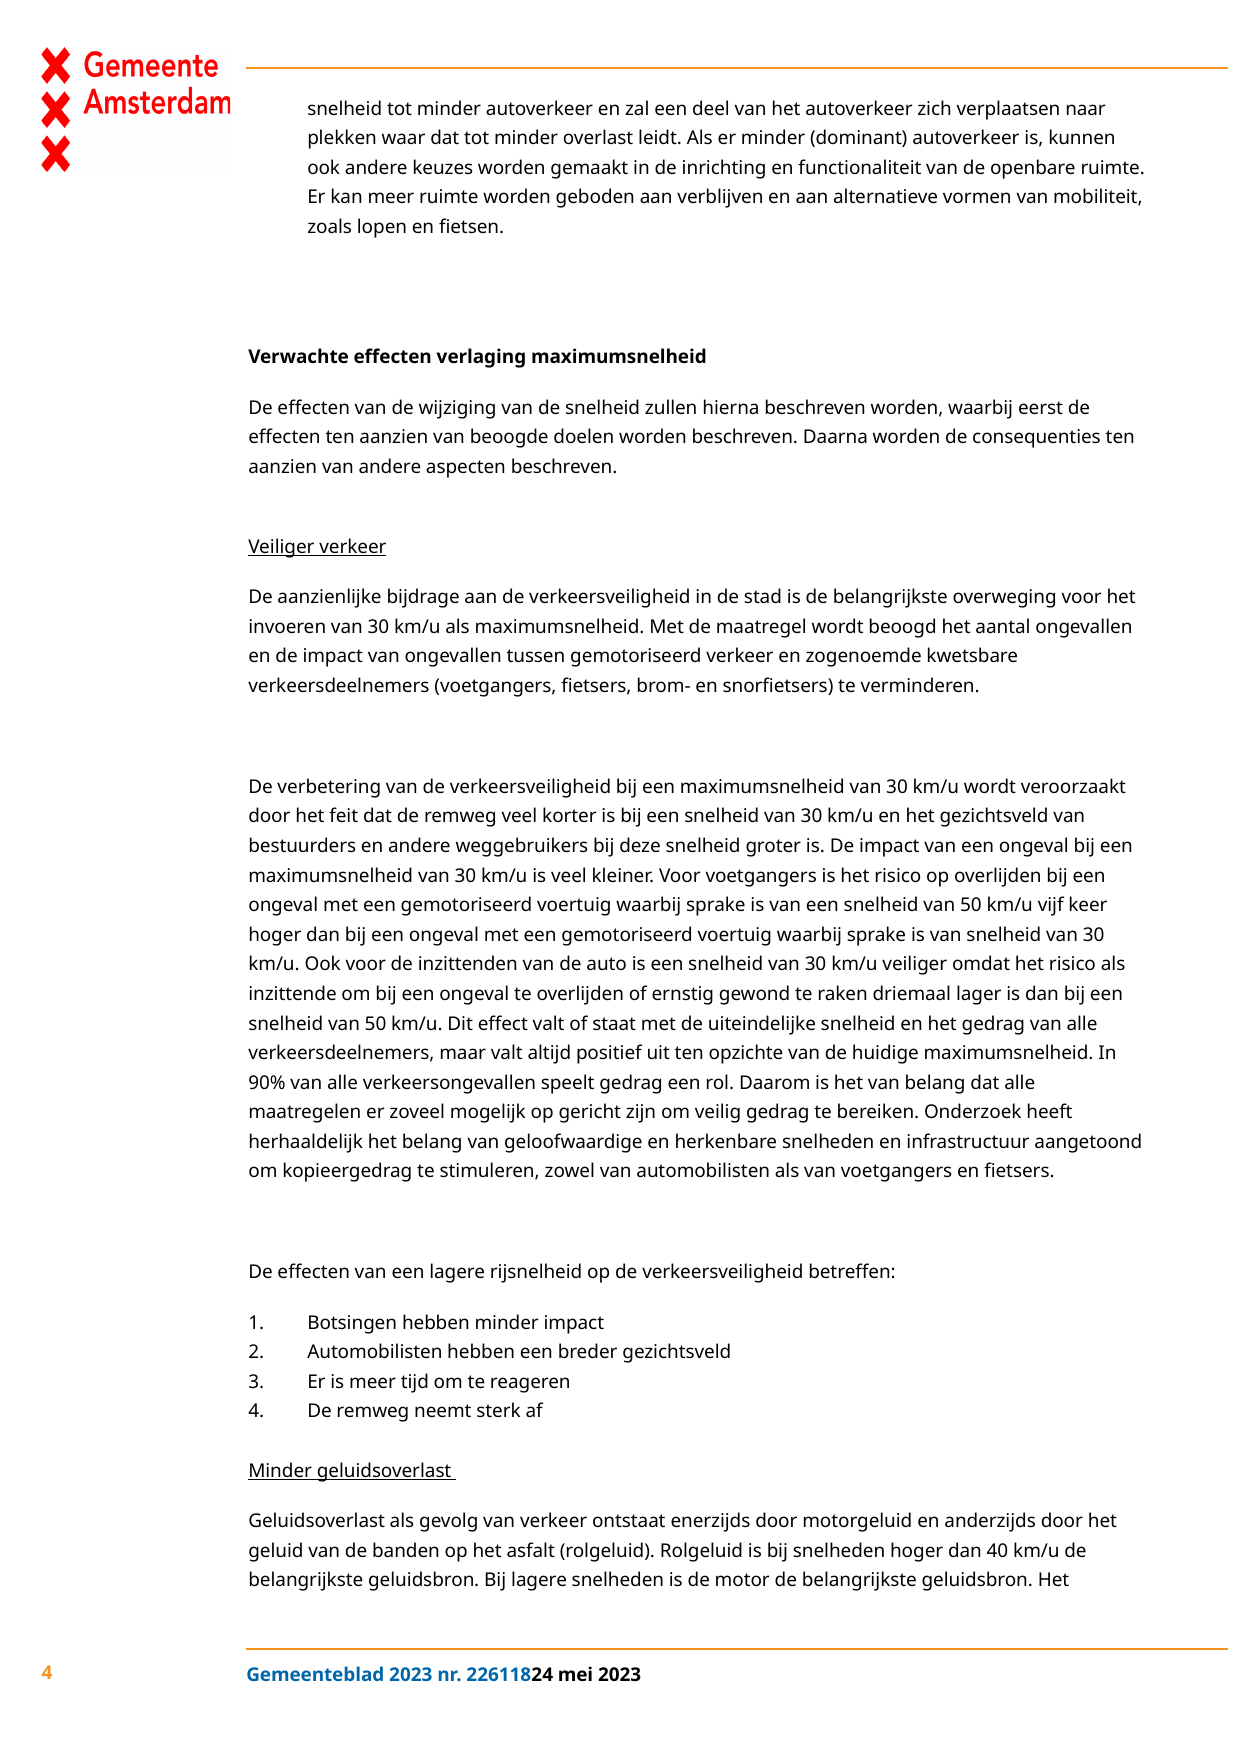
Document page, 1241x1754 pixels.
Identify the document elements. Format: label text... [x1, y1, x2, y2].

text De aanzienlijke bijdrage aan de verkeersveiligheid in de stad is de belangrijkste overweging voor het invoeren van 30 km/u als maximumsnelheid. Met de maatregel wordt beoogd het aantal ongevallen en de impact van ongevallen tussen gemotoriseerd verkeer en zogenoemde kwetsbare verkeersdeelnemers (voetgangers, fietsers, brom- en snorfietsers) te verminderen. [248, 583, 1152, 698]
text De effecten van een lagere rijsnelheid op de verkeersveiligheid betreffen: [248, 1258, 1152, 1284]
text Minder geluidsoverlast [248, 1457, 1152, 1483]
list snelheid tot minder autoverkeer en zal een deel van het autoverkeer zich verplaatsen naar plekken waar dat tot minder overlast leidt. Als er minder (dominant) autoverkeer is, kunnen ook andere keuzes worden gemaakt in de inrichting en functionaliteit van de openbare ruimte. Er kan meer ruimte worden geboden aan verblijven en aan alternatieve vormen van mobiliteit, zoals lopen en fietsen. [248, 95, 1152, 239]
picture [41, 47, 231, 172]
list Botsingen hebben minder impact [248, 1309, 1152, 1335]
text De effecten van de wijziging van de snelheid zullen hierna beschreven worden, waarbij eerst de effecten ten aanzien van beoogde doelen worden beschreven. Daarna worden de consequenties ten aanzien van andere aspecten beschreven. [248, 394, 1152, 479]
text De verbetering van de verkeersveiligheid bij een maximumsnelheid van 30 km/u wordt veroorzaakt door het feit dat de remweg veel korter is bij een snelheid van 30 km/u en het gezichtsveld van bestuurders en andere weggebruikers bij deze snelheid groter is. De impact van een ongeval bij een maximumsnelheid van 30 km/u is veel kleiner. Voor voetgangers is het risico op overlijden bij een ongeval met een gemotoriseerd voertuig waarbij sprake is van een snelheid van 50 km/u vijf keer hoger dan bij een ongeval met een gemotoriseerd voertuig waarbij sprake is van snelheid van 30 km/u. Ook voor de inzittenden van de auto is een snelheid van 30 km/u veiliger omdat het risico als inzittende om bij een ongeval te overlijden of ernstig gewond te raken driemaal lager is dan bij een snelheid van 50 km/u. Dit effect valt of staat met de uiteindelijke snelheid en het gedrag van alle verkeersdeelnemers, maar valt altijd positief uit ten opzichte van de huidige maximumsnelheid. In 90% van alle verkeersongevallen speelt gedrag een rol. Daarom is het van belang dat alle maatregelen er zoveel mogelijk op gericht zijn om veilig gedrag te bereiken. Onderzoek heeft herhaaldelijk het belang van geloofwaardige en herkenbare snelheden en infrastructuur aangetoond om kopieergedrag te stimuleren, zowel van automobilisten als van voetgangers en fietsers. [248, 773, 1152, 1183]
text Veiliger verkeer [248, 533, 1152, 559]
list Er is meer tijd om te reageren [248, 1368, 1152, 1394]
text Geluidsoverlast als gevolg van verkeer ontstaat enerzijds door motorgeluid en anderzijds door het geluid van de banden op het asfalt (rolgeluid). Rolgeluid is bij snelheden hoger dan 40 km/u de belangrijkste geluidsbron. Bij lagere snelheden is de motor de belangrijkste geluidsbron. Het [248, 1507, 1152, 1592]
text Verwachte effecten verlaging maximumsnelheid [248, 343, 1152, 369]
list De remweg neemt sterk af [248, 1398, 1152, 1423]
list Automobilisten hebben een breder gezichtsveld [248, 1338, 1152, 1364]
